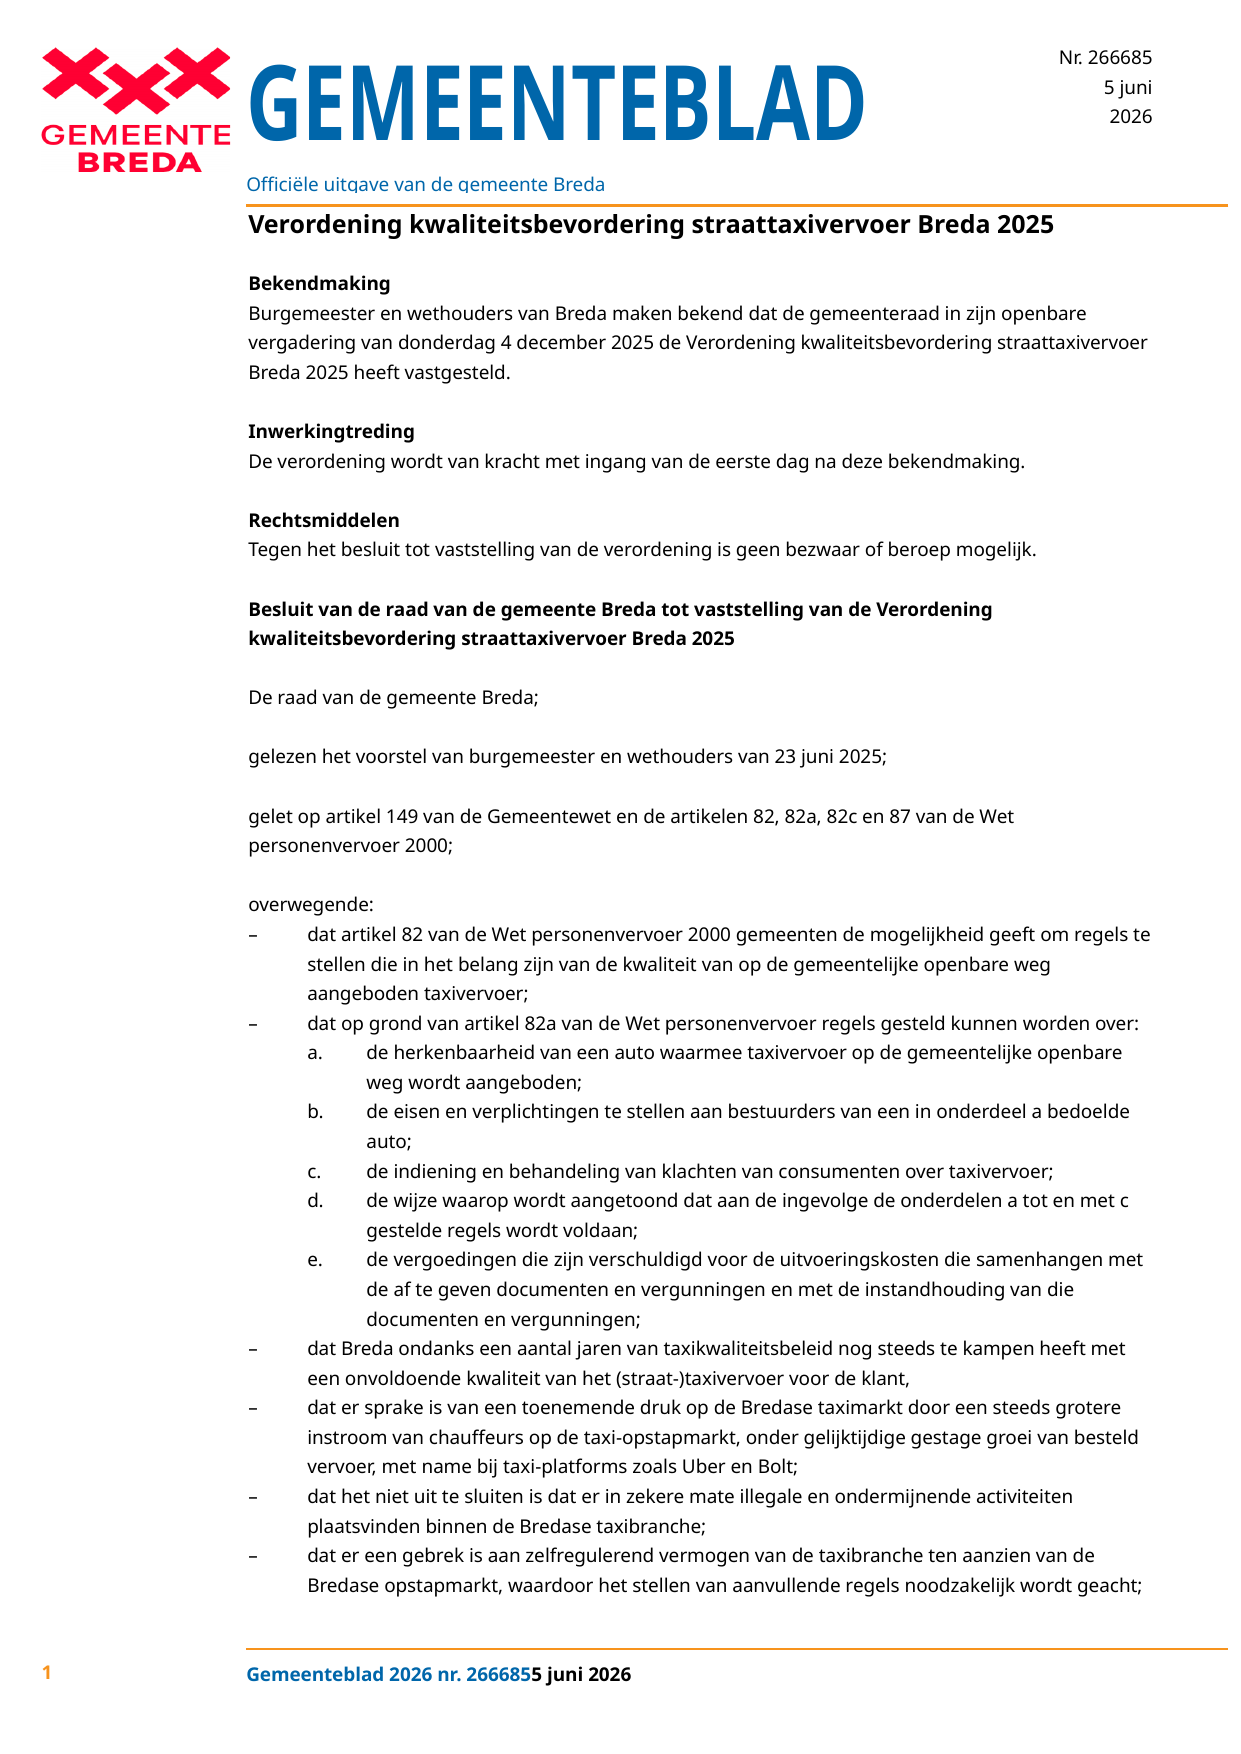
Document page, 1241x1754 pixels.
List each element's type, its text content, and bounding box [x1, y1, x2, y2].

text Burgemeester en wethouders van Breda maken bekend dat de gemeenteraad in zijn openbare vergadering van donderdag 4 december 2025 de Verordening kwaliteitsbevordering straattaxivervoer Breda 2025 heeft vastgesteld. [248, 300, 1152, 385]
list dat op grond van artikel 82a van de Wet personenvervoer regels gesteld kunnen worden over: [248, 1010, 1152, 1036]
list de vergoedingen die zijn verschuldigd voor de uitvoeringskosten die samenhangen met de af te geven documenten en vergunningen en met de instandhouding van die documenten en vergunningen; [307, 1247, 1152, 1331]
text Besluit van de raad van de gemeente Breda tot vaststelling van de Verordening kwaliteitsbevordering straattaxivervoer Breda 2025 [248, 596, 1152, 651]
text gelezen het voorstel van burgemeester en wethouders van 23 juni 2025; [248, 744, 1152, 769]
text gelet op artikel 149 van de Gemeentewet en de artikelen 82, 82a, 82c en 87 van de Wet personenvervoer 2000; [248, 803, 1152, 858]
text overwegende: [248, 892, 1152, 917]
text Bekendmaking [248, 270, 1152, 296]
list de herkenbaarheid van een auto waarmee taxivervoer op de gemeentelijke openbare weg wordt aangeboden; [307, 1039, 1152, 1095]
picture [41, 47, 231, 172]
list dat er een gebrek is aan zelfregulerend vermogen van de taxibranche ten aanzien van de Bredase opstapmarkt, waardoor het stellen van aanvullende regels noodzakelijk wordt geacht; [248, 1542, 1152, 1598]
text Rechtsmiddelen [248, 507, 1152, 533]
list de eisen en verplichtingen te stellen aan bestuurders van een in onderdeel a bedoelde auto; [307, 1099, 1152, 1154]
list de wijze waarop wordt aangetoond dat aan de ingevolge de onderdelen a tot en met c gestelde regels wordt voldaan; [307, 1187, 1152, 1243]
list dat Breda ondanks een aantal jaren van taxikwaliteitsbeleid nog steeds te kampen heeft met een onvoldoende kwaliteit van het (straat-)taxivervoer voor de klant, [248, 1335, 1152, 1391]
text Verordening kwaliteitsbevordering straattaxivervoer Breda 2025 [248, 207, 1152, 241]
list dat er sprake is van een toenemende druk op de Bredase taximarkt door een steeds grotere instroom van chauffeurs op de taxi-opstapmarkt, onder gelijktijdige gestage groei van besteld vervoer, met name bij taxi-platforms zoals Uber en Bolt; [248, 1394, 1152, 1479]
text De raad van de gemeente Breda; [248, 684, 1152, 710]
list dat het niet uit te sluiten is dat er in zekere mate illegale en ondermijnende activiteiten plaatsvinden binnen de Bredase taxibranche; [248, 1483, 1152, 1538]
text Tegen het besluit tot vaststelling van de verordening is geen bezwaar of beroep mogelijk. [248, 537, 1152, 562]
list dat artikel 82 van de Wet personenvervoer 2000 gemeenten de mogelijkheid geeft om regels te stellen die in het belang zijn van de kwaliteit van op de gemeentelijke openbare weg aangeboden taxivervoer; [248, 921, 1152, 1006]
list de indiening en behandeling van klachten van consumenten over taxivervoer; [307, 1158, 1152, 1183]
text De verordening wordt van kracht met ingang van de eerste dag na deze bekendmaking. [248, 448, 1152, 473]
text Inwerkingtreding [248, 418, 1152, 444]
